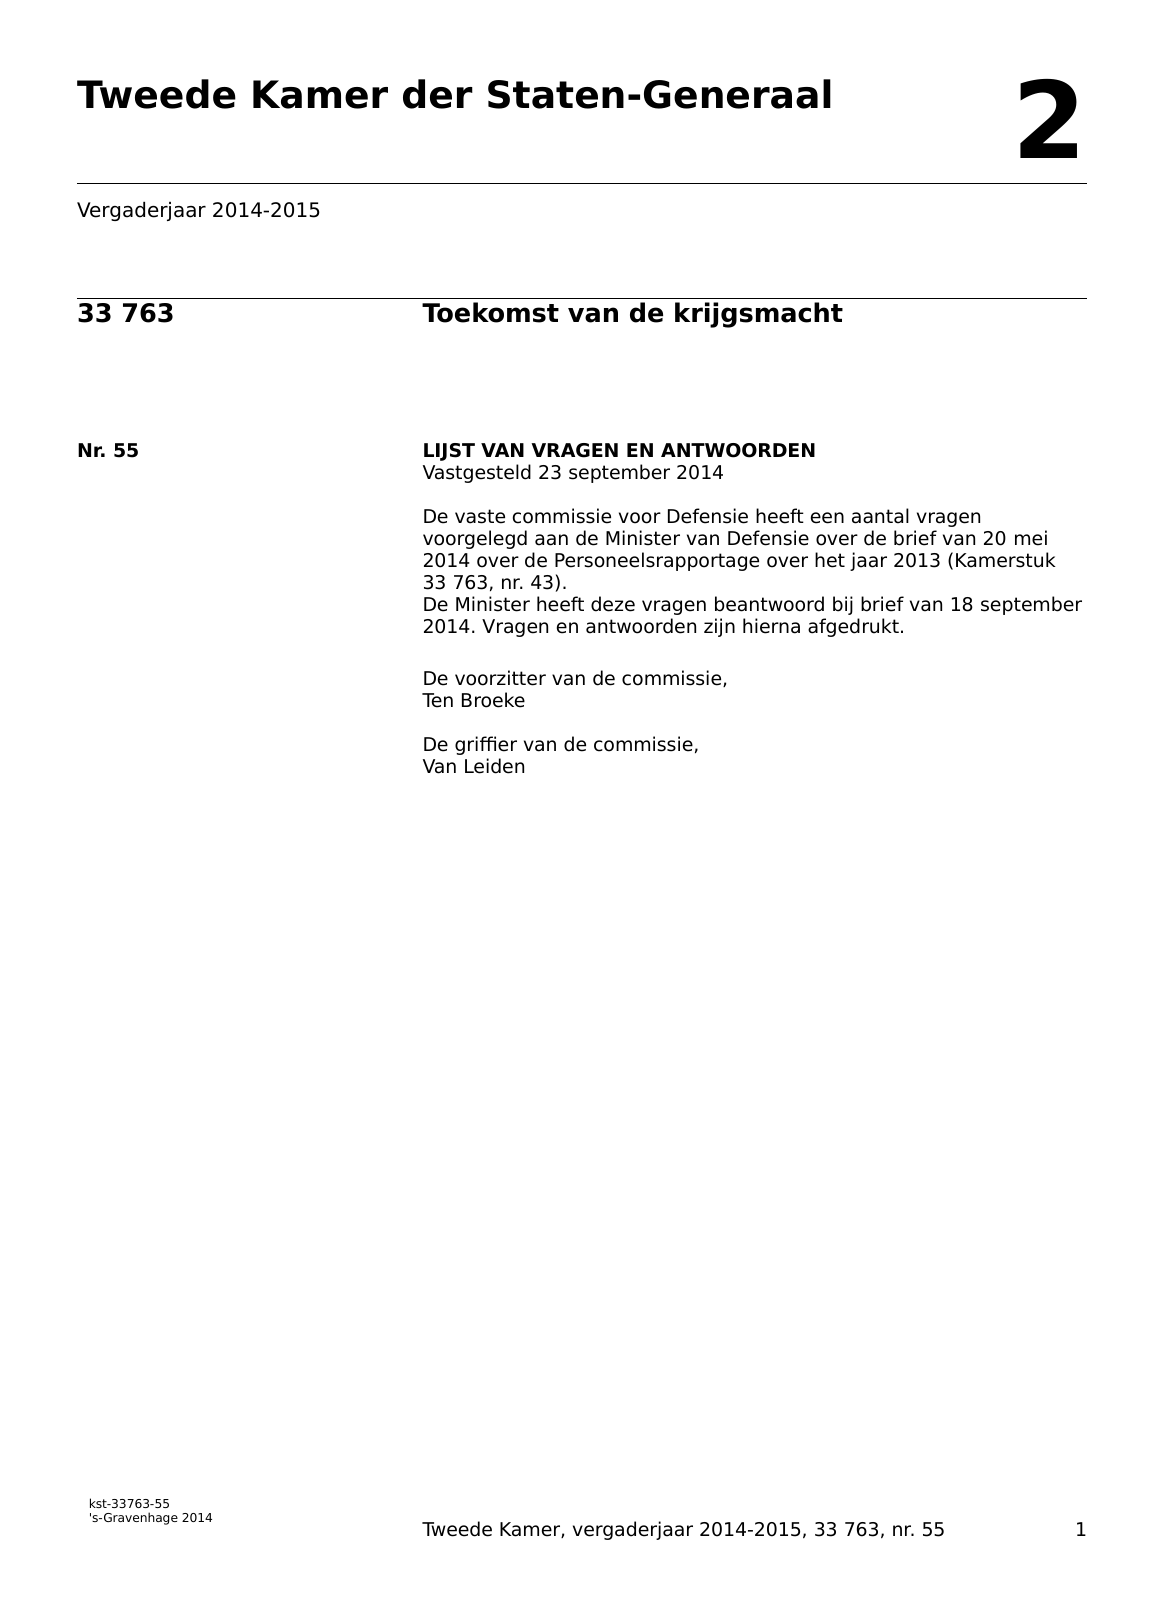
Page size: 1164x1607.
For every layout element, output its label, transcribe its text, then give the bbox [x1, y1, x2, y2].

text 's-Gravenhage 2014 [88, 1511, 323, 1525]
text Vastgesteld 23 september 2014 [422, 462, 1087, 484]
table_header Tweede Kamer der Staten-Generaal [77, 59, 886, 183]
text De voorzitter van de commissie, Ten Broeke [422, 668, 1087, 712]
table_cell Vergaderjaar 2014-2015 [77, 184, 1087, 298]
text kst-33763-55 [88, 1497, 323, 1511]
table_header 2 [886, 59, 1087, 183]
text De griffier van de commissie, Van Leiden [422, 734, 1087, 778]
text De Minister heeft deze vragen beantwoord bij brief van 18 september 2014. Vragen en antwoorden zijn hierna afgedrukt. [422, 594, 1087, 638]
subtitle Nr. 55 LIJST VAN VRAGEN EN ANTWOORDEN [77, 440, 1087, 462]
subtitle 33 763 Toekomst van de krijgsmacht [77, 299, 1087, 329]
text De vaste commissie voor Defensie heeft een aantal vragen voorgelegd aan de Minister van Defensie over de brief van 20 mei 2014 over de Personeelsrapportage over het jaar 2013 (Kamerstuk 33 763, nr. 43). [422, 506, 1087, 594]
